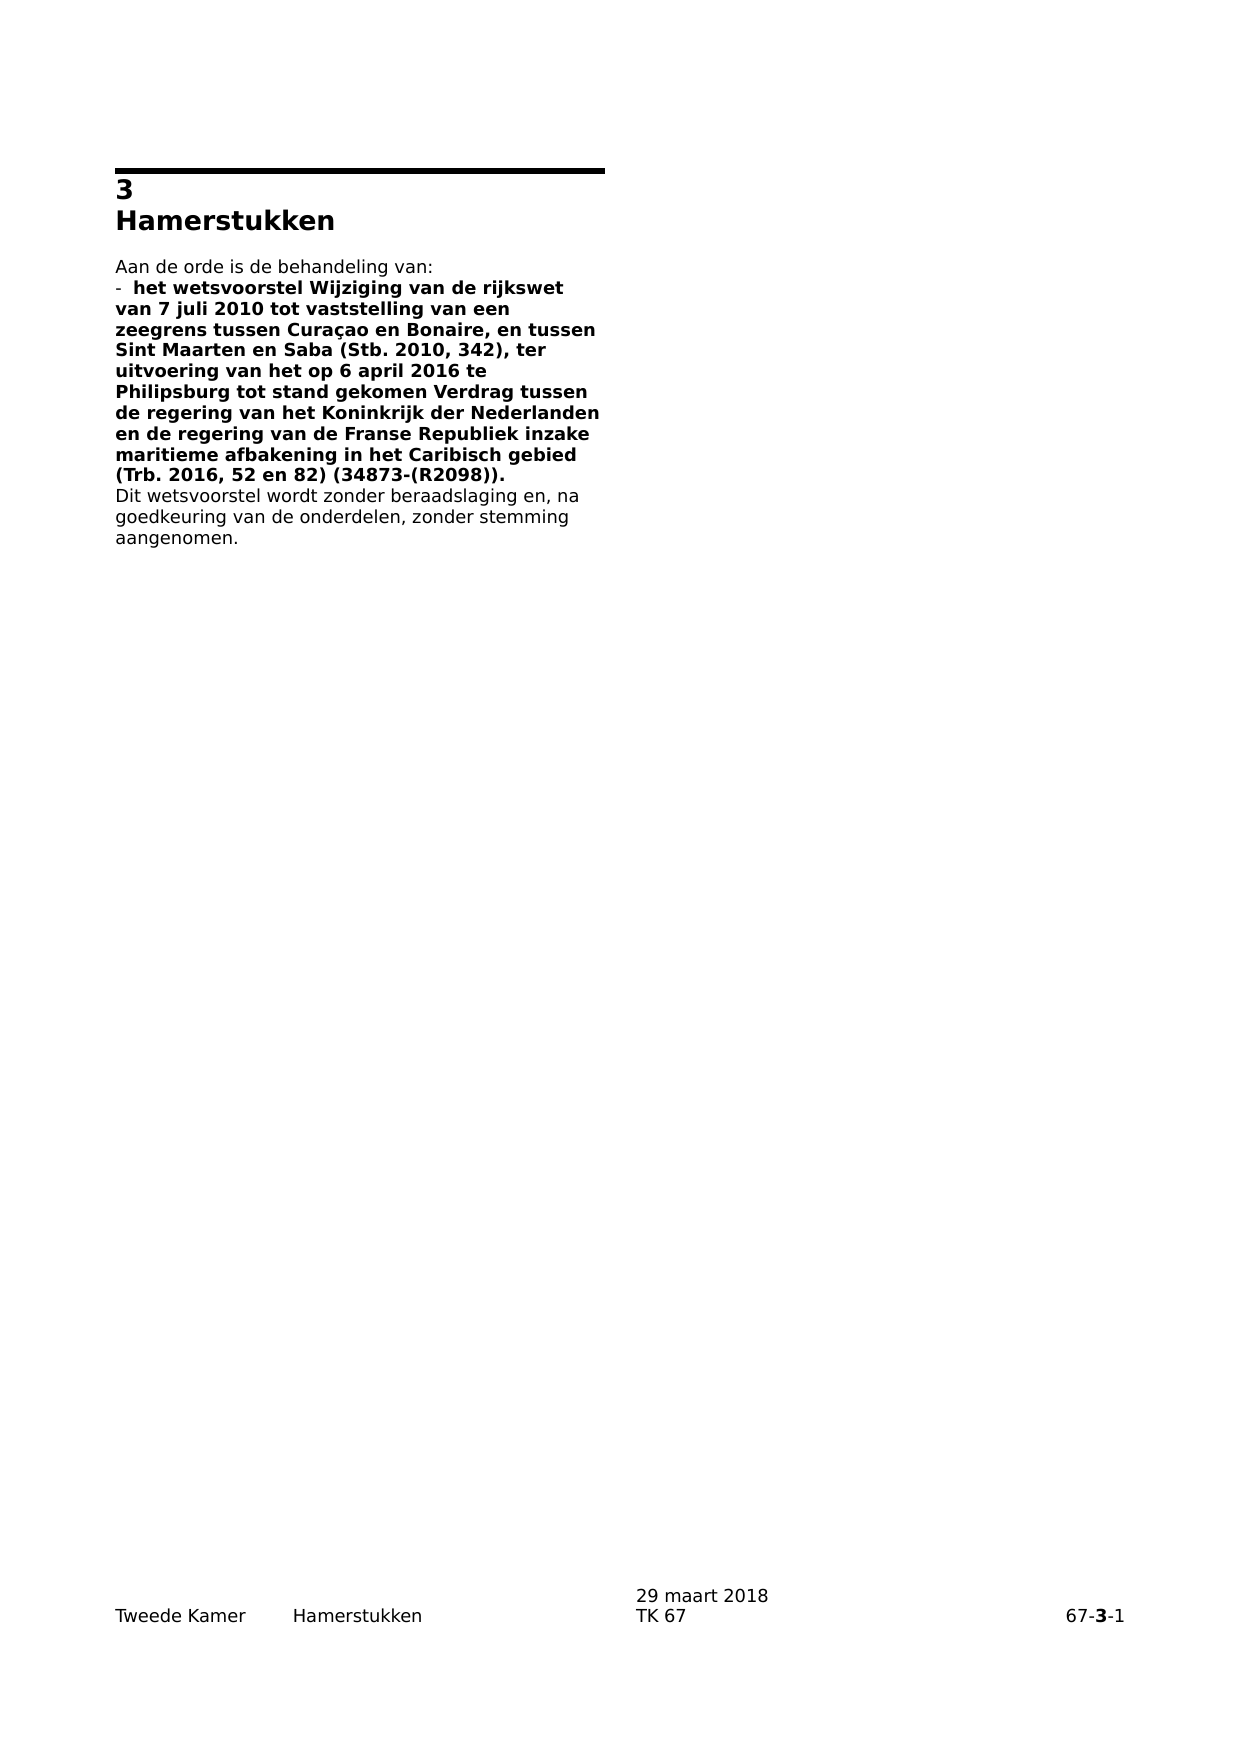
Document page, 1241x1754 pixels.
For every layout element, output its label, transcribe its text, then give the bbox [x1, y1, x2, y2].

list het wetsvoorstel Wijziging van de rijkswet van 7 juli 2010 tot vaststelling van een zeegrens tussen Curaçao en Bonaire, en tussen Sint Maarten en Saba (Stb. 2010, 342), ter uitvoering van het op 6 april 2016 te Philipsburg tot stand gekomen Verdrag tussen de regering van het Koninkrijk der Nederlanden en de regering van de Franse Republiek inzake maritieme afbakening in het Caribisch gebied (Trb. 2016, 52 en 82) (34873-(R2098)). [115, 278, 605, 486]
title 3 Hamerstukken [115, 174, 605, 237]
text Aan de orde is de behandeling van: [115, 257, 605, 278]
text Dit wetsvoorstel wordt zonder beraadslaging en, na goedkeuring van de onderdelen, zonder stemming aangenomen. [115, 486, 605, 548]
